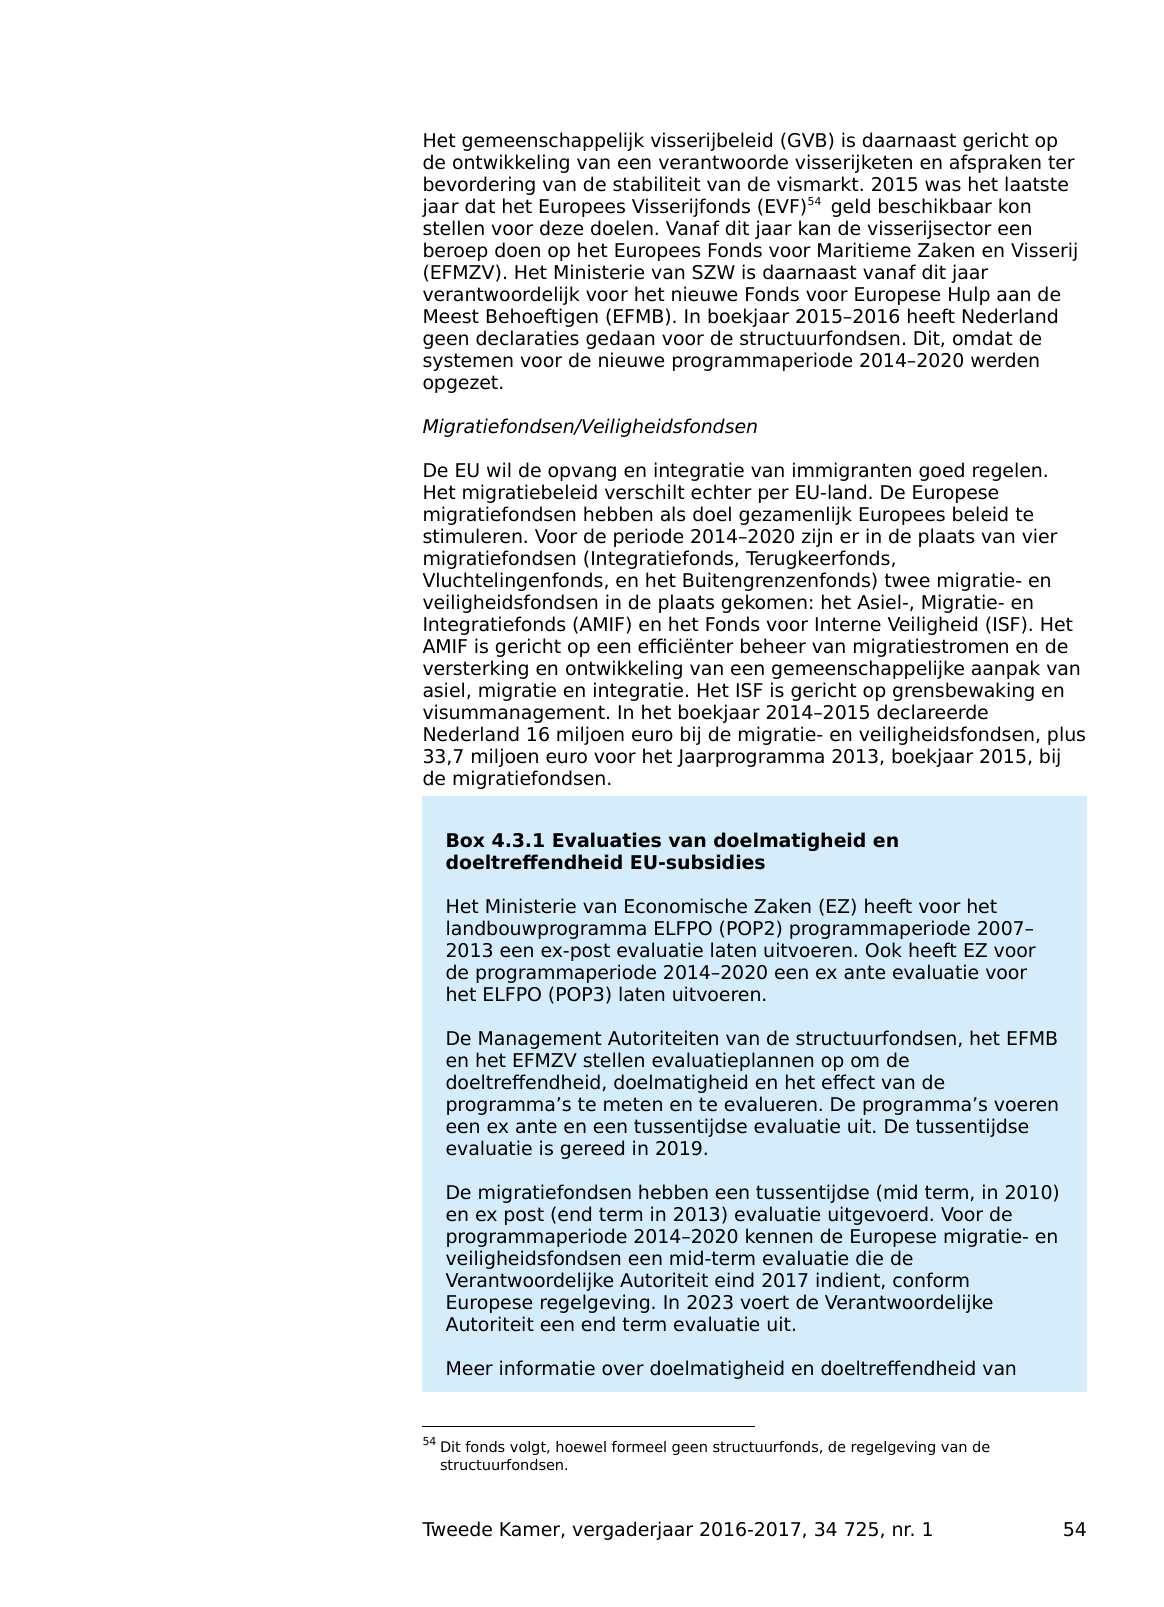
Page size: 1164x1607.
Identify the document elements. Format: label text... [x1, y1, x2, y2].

text Dit fonds volgt, hoewel formeel geen structuurfonds, de regelgeving van de structuurfondsen. [422, 1435, 1087, 1474]
table_header Box 4.3.1 Evaluaties van doelmatigheid en doeltreffendheid EU-subsidies Het Ministerie van Economische Zaken (EZ) heeft voor het landbouwprogramma ELFPO (POP2) programmaperiode 2007–2013 een ex-post evaluatie laten uitvoeren. Ook heeft EZ voor de programmaperiode 2014–2020 een ex ante evaluatie voor het ELFPO (POP3) laten uitvoeren. De Management Autoriteiten van de structuurfondsen, het EFMB en het EFMZV stellen evaluatieplannen op om de doeltreffendheid, doelmatigheid en het effect van de programma’s te meten en te evalueren. De programma’s voeren een ex ante en een tussentijdse evaluatie uit. De tussentijdse evaluatie is gereed in 2019. De migratiefondsen hebben een tussentijdse (mid term, in 2010) en ex post (end term in 2013) evaluatie uitgevoerd. Voor de programmaperiode 2014–2020 kennen de Europese migratie- en veiligheidsfondsen een mid-term evaluatie die de Verantwoordelijke Autoriteit eind 2017 indient, conform Europese regelgeving. In 2023 voert de Verantwoordelijke Autoriteit een end term evaluatie uit. Meer informatie over doelmatigheid en doeltreffendheid van [422, 796, 1087, 1392]
text Het gemeenschappelijk visserijbeleid (GVB) is daarnaast gericht op de ontwikkeling van een verantwoorde visserijketen en afspraken ter bevordering van de stabiliteit van de vismarkt. 2015 was het laatste jaar dat het Europees Visserijfonds (EVF) geld beschikbaar kon stellen voor deze doelen. Vanaf dit jaar kan de visserijsector een beroep doen op het Europees Fonds voor Maritieme Zaken en Visserij (EFMZV). Het Ministerie van SZW is daarnaast vanaf dit jaar verantwoordelijk voor het nieuwe Fonds voor Europese Hulp aan de Meest Behoeftigen (EFMB). In boekjaar 2015–2016 heeft Nederland geen declaraties gedaan voor de structuurfondsen. Dit, omdat de systemen voor de nieuwe programmaperiode 2014–2020 werden opgezet. [422, 130, 1087, 394]
subtitle Migratiefondsen/Veiligheidsfondsen [422, 416, 1087, 438]
text De EU wil de opvang en integratie van immigranten goed regelen. Het migratiebeleid verschilt echter per EU-land. De Europese migratiefondsen hebben als doel gezamenlijk Europees beleid te stimuleren. Voor de periode 2014–2020 zijn er in de plaats van vier migratiefondsen (Integratiefonds, Terugkeerfonds, Vluchtelingenfonds, en het Buitengrenzenfonds) twee migratie- en veiligheidsfondsen in de plaats gekomen: het Asiel-, Migratie- en Integratiefonds (AMIF) en het Fonds voor Interne Veiligheid (ISF). Het AMIF is gericht op een efficiënter beheer van migratiestromen en de versterking en ontwikkeling van een gemeenschappelijke aanpak van asiel, migratie en integratie. Het ISF is gericht op grensbewaking en visummanagement. In het boekjaar 2014–2015 declareerde Nederland 16 miljoen euro bij de migratie- en veiligheidsfondsen, plus 33,7 miljoen euro voor het Jaarprogramma 2013, boekjaar 2015, bij de migratiefondsen. [422, 460, 1087, 790]
